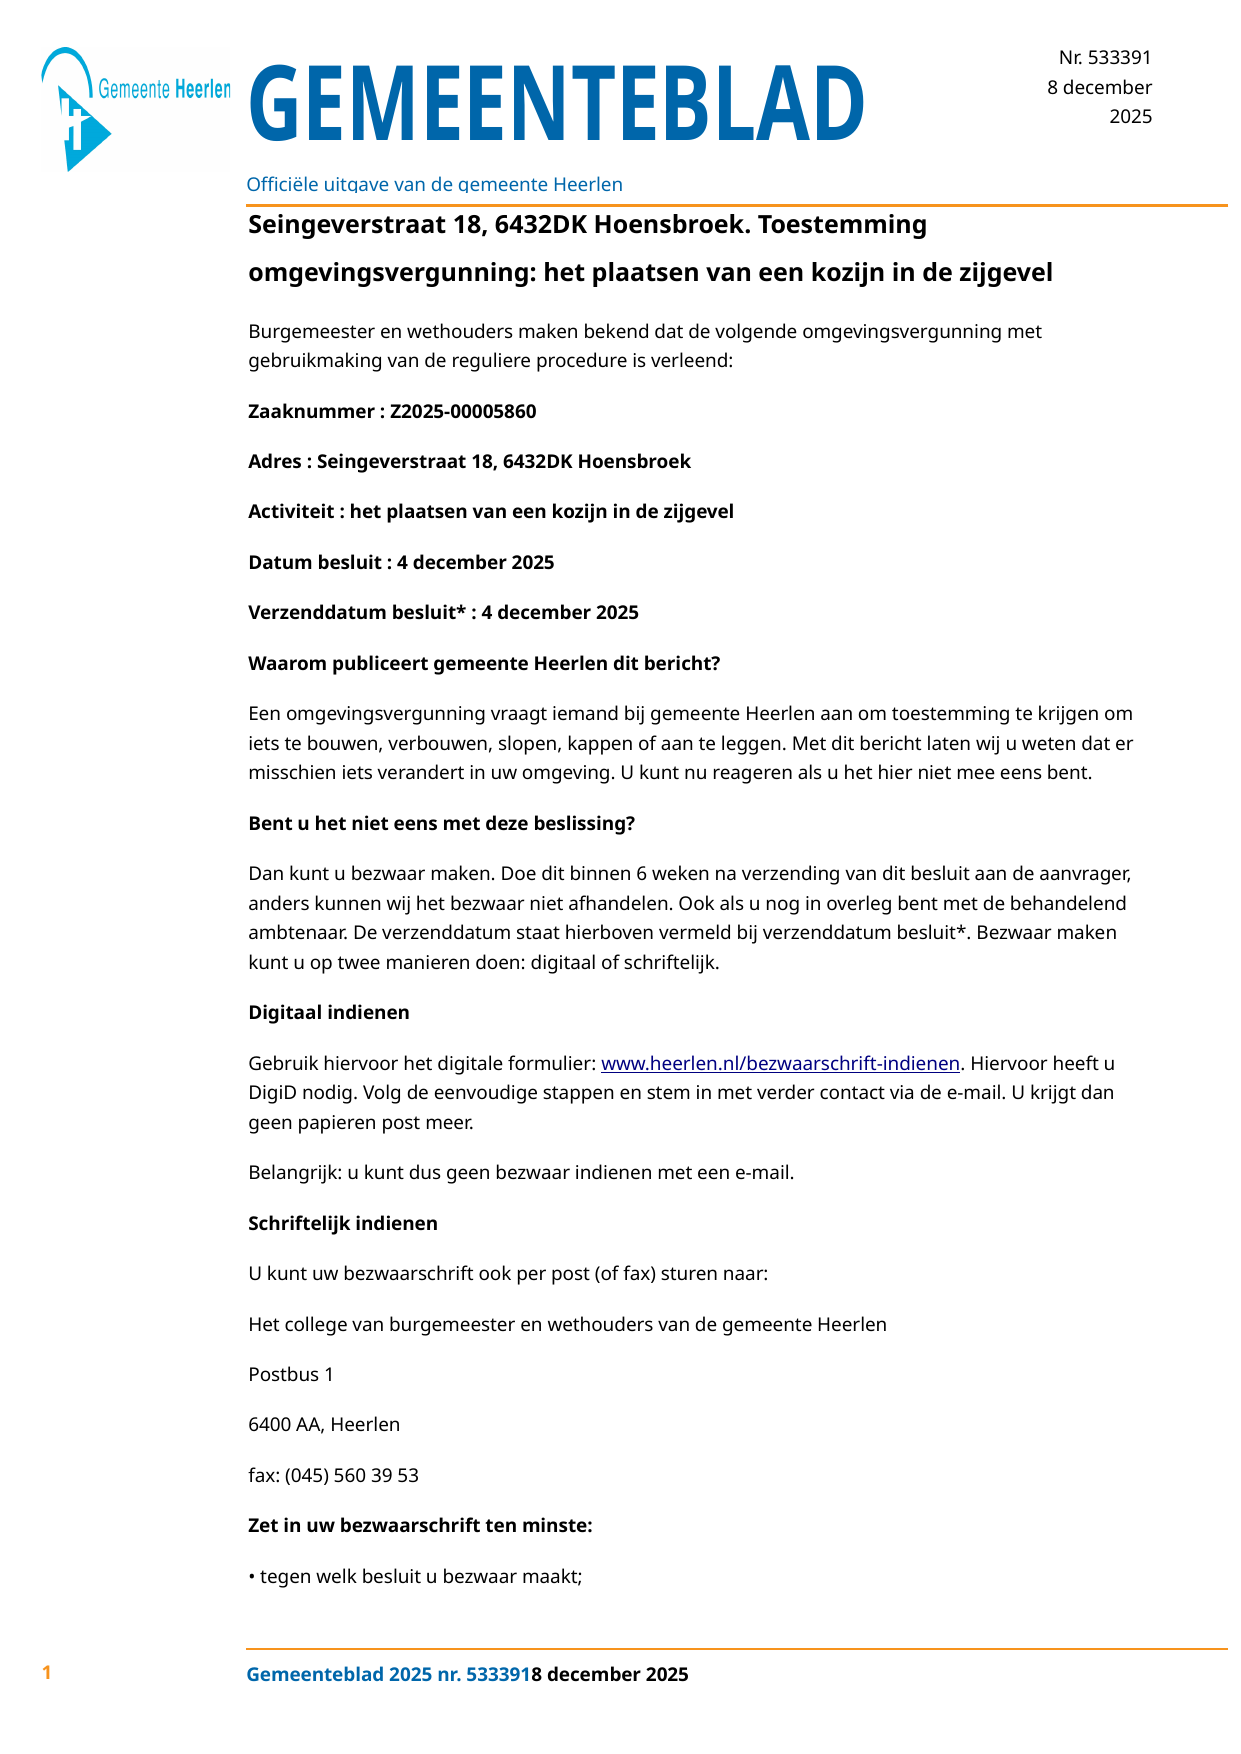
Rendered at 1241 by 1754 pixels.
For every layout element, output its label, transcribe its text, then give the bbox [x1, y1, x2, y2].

text Belangrijk: u kunt dus geen bezwaar indienen met een e-mail. [248, 1159, 1152, 1185]
text Postbus 1 [248, 1361, 1152, 1387]
text U kunt uw bezwaarschrift ook per post (of fax) sturen naar: [248, 1260, 1152, 1286]
text • tegen welk besluit u bezwaar maakt; [248, 1563, 1152, 1589]
text Adres : Seingeverstraat 18, 6432DK Hoensbroek [248, 448, 1152, 474]
text Datum besluit : 4 december 2025 [248, 549, 1152, 575]
text Bent u het niet eens met deze beslissing? [248, 810, 1152, 836]
text Dan kunt u bezwaar maken. Doe dit binnen 6 weken na verzending van dit besluit aan de aanvrager, anders kunnen wij het bezwaar niet afhandelen. Ook als u nog in overleg bent met de behandelend ambtenaar. De verzenddatum staat hierboven vermeld bij verzenddatum besluit*. Bezwaar maken kunt u op twee manieren doen: digitaal of schriftelijk. [248, 860, 1152, 975]
text Verzenddatum besluit* : 4 december 2025 [248, 599, 1152, 625]
text Zaaknummer : Z2025-00005860 [248, 398, 1152, 424]
text Digitaal indienen [248, 999, 1152, 1025]
text Een omgevingsvergunning vraagt iemand bij gemeente Heerlen aan om toestemming te krijgen om iets te bouwen, verbouwen, slopen, kappen of aan te leggen. Met dit bericht laten wij u weten dat er misschien iets verandert in uw omgeving. U kunt nu reageren als u het hier niet mee eens bent. [248, 700, 1152, 785]
text Gebruik hiervoor het digitale formulier: www.heerlen.nl/bezwaarschrift-indienen. Hiervoor heeft u DigiD nodig. Volg de eenvoudige stappen en stem in met verder contact via de e-mail. U krijgt dan geen papieren post meer. [248, 1050, 1152, 1135]
text 6400 AA, Heerlen [248, 1412, 1152, 1437]
text Schriftelijk indienen [248, 1210, 1152, 1236]
picture [41, 47, 59, 70]
text Waarom publiceert gemeente Heerlen dit bericht? [248, 650, 1152, 676]
text Activiteit : het plaatsen van een kozijn in de zijgevel [248, 499, 1152, 524]
text Het college van burgemeester en wethouders van de gemeente Heerlen [248, 1311, 1152, 1337]
text Zet in uw bezwaarschrift ten minste: [248, 1512, 1152, 1538]
text Burgemeester en wethouders maken bekend dat de volgende omgevingsvergunning met gebruikmaking van de reguliere procedure is verleend: [248, 318, 1152, 373]
text Seingeverstraat 18, 6432DK Hoensbroek. Toestemming omgevingsvergunning: het plaatsen van een kozijn in de zijgevel [248, 207, 1152, 288]
picture [41, 47, 231, 172]
text fax: (045) 560 39 53 [248, 1462, 1152, 1488]
